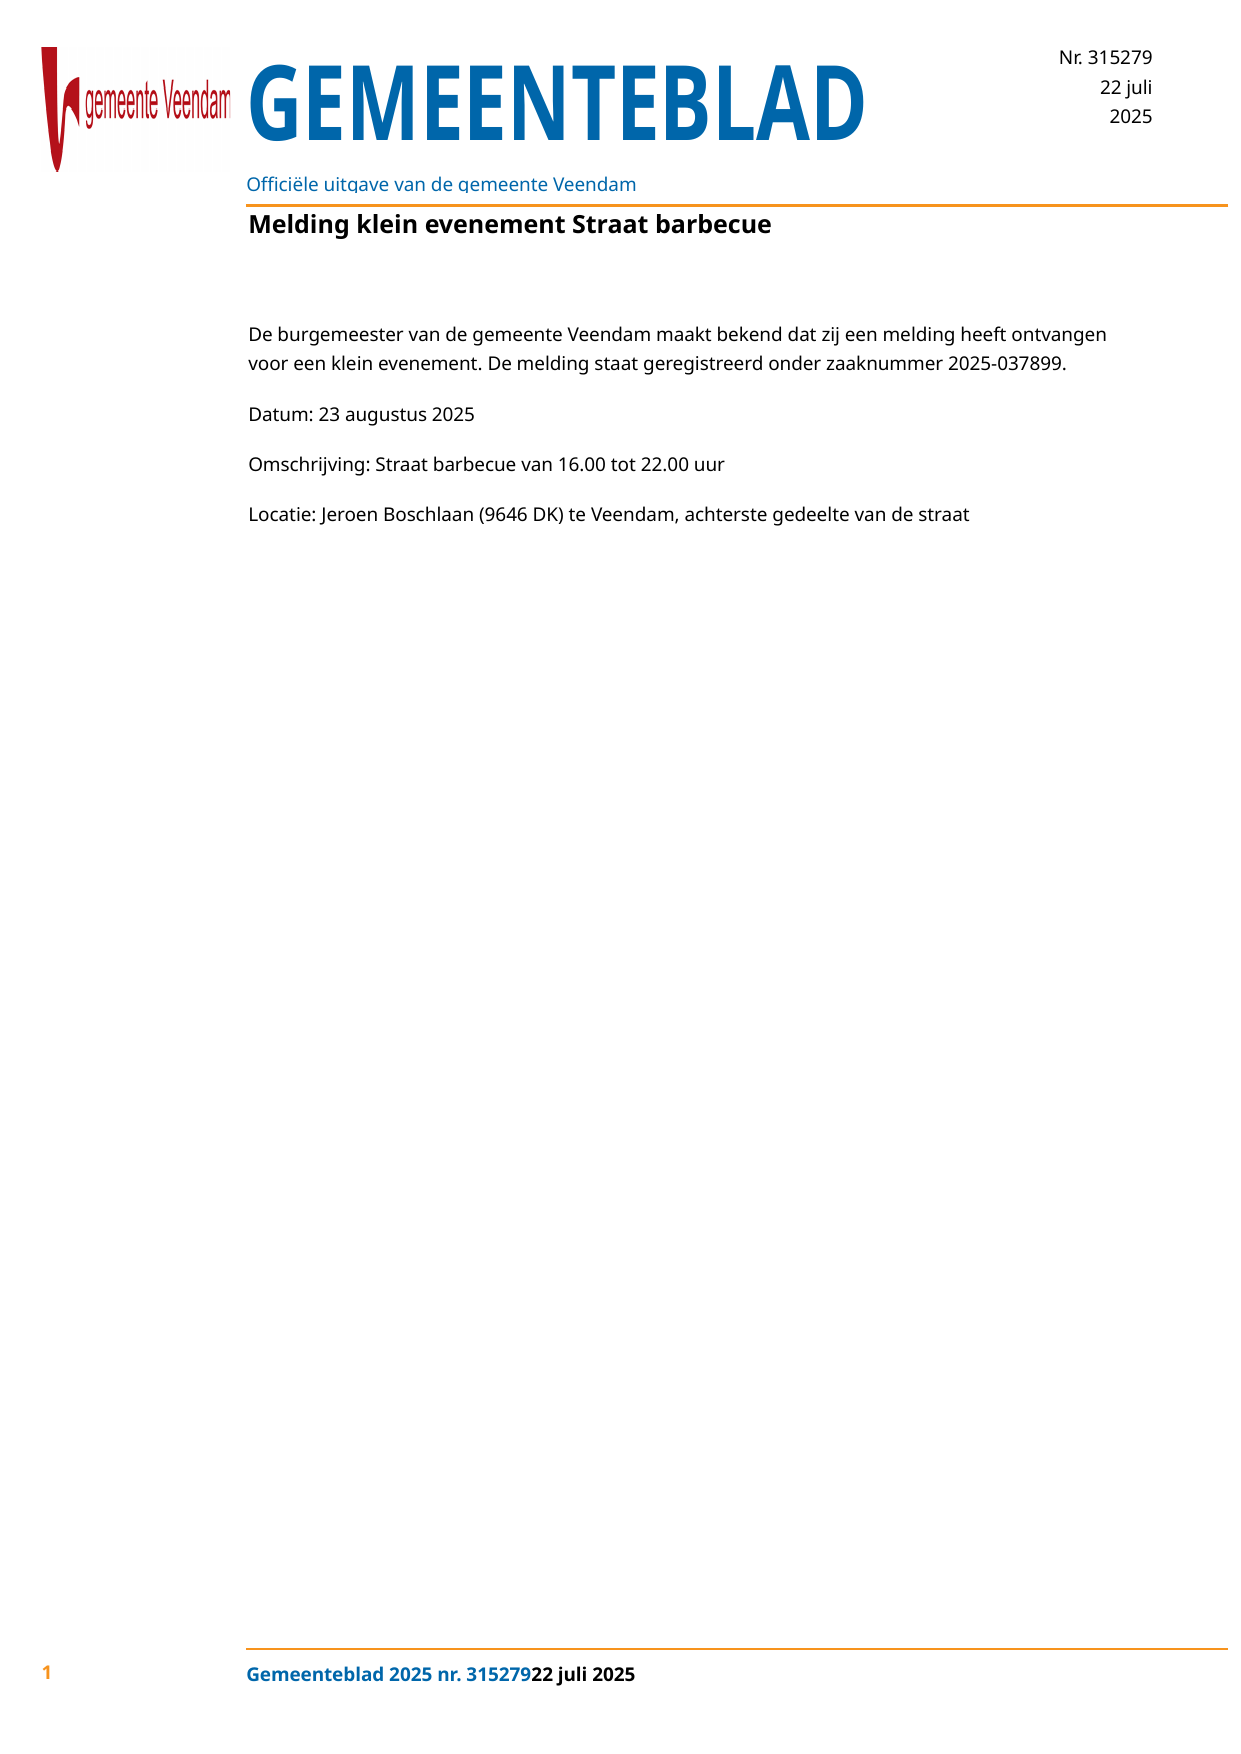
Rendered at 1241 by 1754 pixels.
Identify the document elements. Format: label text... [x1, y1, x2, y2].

text De burgemeester van de gemeente Veendam maakt bekend dat zij een melding heeft ontvangen voor een klein evenement. De melding staat geregistreerd onder zaaknummer 2025-037899. [248, 321, 1152, 376]
text Locatie: Jeroen Boschlaan (9646 DK) te Veendam, achterste gedeelte van de straat [248, 502, 1152, 527]
text Datum: 23 augustus 2025 [248, 401, 1152, 426]
text Melding klein evenement Straat barbecue [248, 207, 1152, 241]
picture [41, 47, 231, 172]
text Omschrijving: Straat barbecue van 16.00 tot 22.00 uur [248, 451, 1152, 477]
